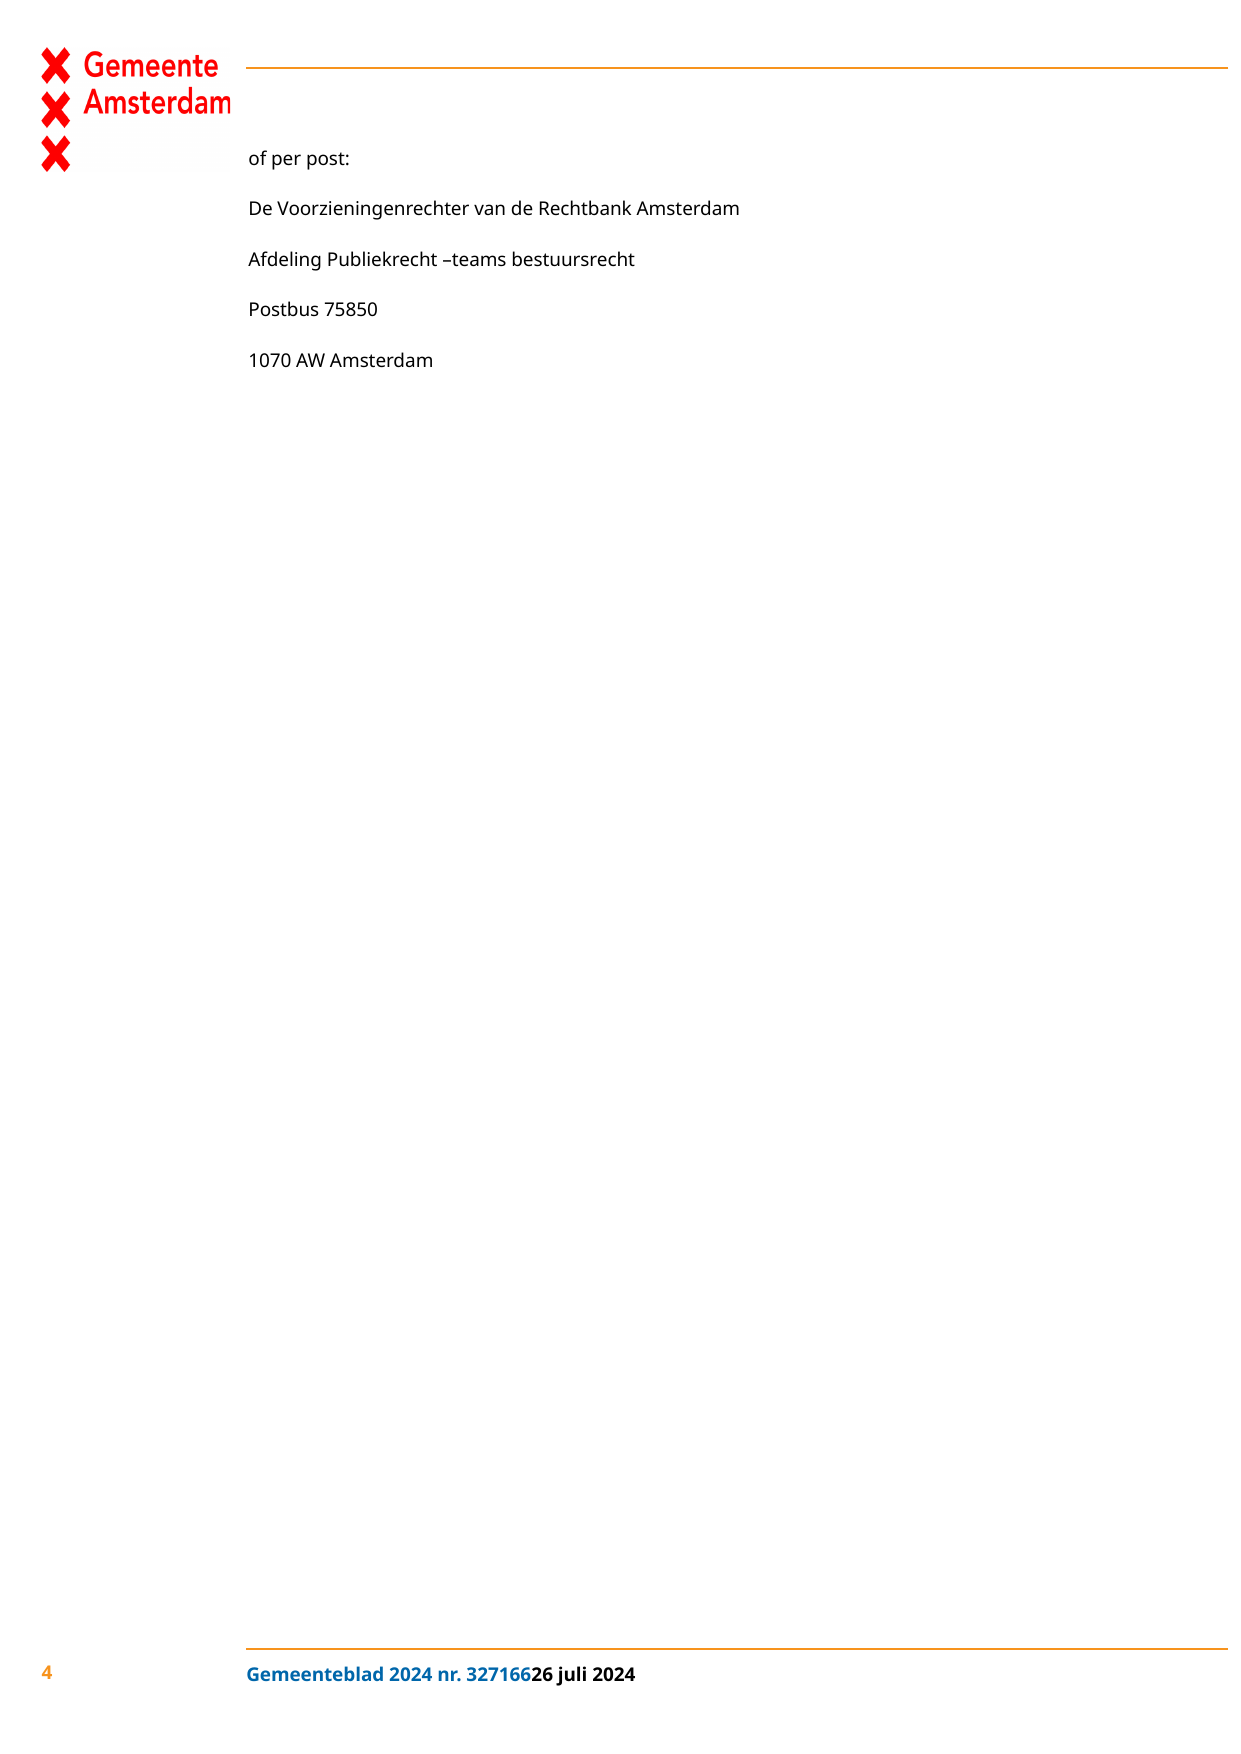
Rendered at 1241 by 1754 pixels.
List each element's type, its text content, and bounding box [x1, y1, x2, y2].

picture [41, 47, 231, 172]
text of per post: [248, 145, 1152, 171]
text 1070 AW Amsterdam [248, 347, 1152, 373]
text De Voorzieningenrechter van de Rechtbank Amsterdam [248, 196, 1152, 221]
text Postbus 75850 [248, 296, 1152, 322]
text Afdeling Publiekrecht –teams bestuursrecht [248, 246, 1152, 272]
